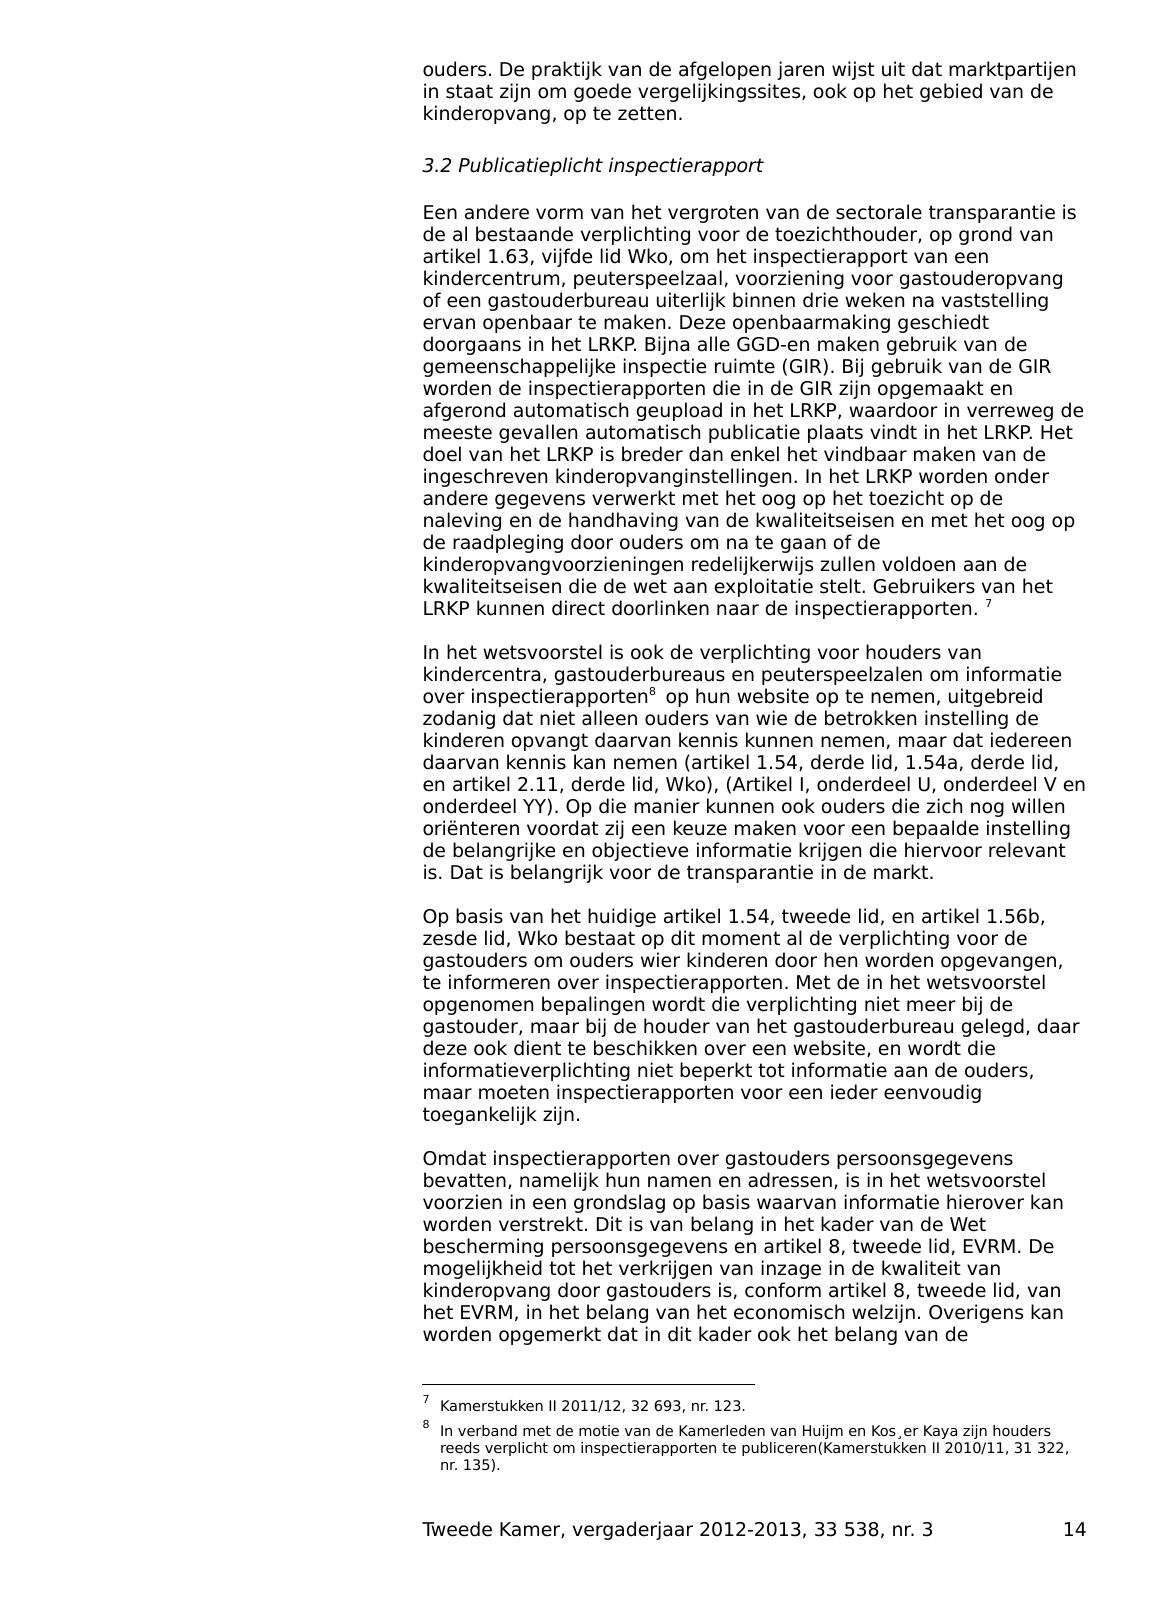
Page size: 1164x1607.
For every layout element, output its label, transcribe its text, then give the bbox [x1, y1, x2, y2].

text Op basis van het huidige artikel 1.54, tweede lid, en artikel 1.56b, zesde lid, Wko bestaat op dit moment al de verplichting voor de gastouders om ouders wier kinderen door hen worden opgevangen, te informeren over inspectierapporten. Met de in het wetsvoorstel opgenomen bepalingen wordt die verplichting niet meer bij de gastouder, maar bij de houder van het gastouderbureau gelegd, daar deze ook dient te beschikken over een website, en wordt die informatieverplichting niet beperkt tot informatie aan de ouders, maar moeten inspectierapporten voor een ieder eenvoudig toegankelijk zijn. [422, 906, 1087, 1126]
text Kamerstukken II 2011/12, 32 693, nr. 123. [422, 1393, 1087, 1416]
text ouders. De praktijk van de afgelopen jaren wijst uit dat marktpartijen in staat zijn om goede vergelijkingssites, ook op het gebied van de kinderopvang, op te zetten. [422, 59, 1087, 125]
text Omdat inspectierapporten over gastouders persoonsgegevens bevatten, namelijk hun namen en adressen, is in het wetsvoorstel voorzien in een grondslag op basis waarvan informatie hierover kan worden verstrekt. Dit is van belang in het kader van de Wet bescherming persoonsgegevens en artikel 8, tweede lid, EVRM. De mogelijkheid tot het verkrijgen van inzage in de kwaliteit van kinderopvang door gastouders is, conform artikel 8, tweede lid, van het EVRM, in het belang van het economisch welzijn. Overigens kan worden opgemerkt dat in dit kader ook het belang van de [422, 1148, 1087, 1346]
text In het wetsvoorstel is ook de verplichting voor houders van kindercentra, gastouderbureaus en peuterspeelzalen om informatie over inspectierapporten op hun website op te nemen, uitgebreid zodanig dat niet alleen ouders van wie de betrokken instelling de kinderen opvangt daarvan kennis kunnen nemen, maar dat iedereen daarvan kennis kan nemen (artikel 1.54, derde lid, 1.54a, derde lid, en artikel 2.11, derde lid, Wko), (Artikel I, onderdeel U, onderdeel V en onderdeel YY). Op die manier kunnen ook ouders die zich nog willen oriënteren voordat zij een keuze maken voor een bepaalde instelling de belangrijke en objectieve informatie krijgen die hiervoor relevant is. Dat is belangrijk voor de transparantie in de markt. [422, 642, 1087, 883]
text Een andere vorm van het vergroten van de sectorale transparantie is de al bestaande verplichting voor de toezichthouder, op grond van artikel 1.63, vijfde lid Wko, om het inspectierapport van een kindercentrum, peuterspeelzaal, voorziening voor gastouderopvang of een gastouderbureau uiterlijk binnen drie weken na vaststelling ervan openbaar te maken. Deze openbaarmaking geschiedt doorgaans in het LRKP. Bijna alle GGD-en maken gebruik van de gemeenschappelijke inspectie ruimte (GIR). Bij gebruik van de GIR worden de inspectierapporten die in de GIR zijn opgemaakt en afgerond automatisch geupload in het LRKP, waardoor in verreweg de meeste gevallen automatisch publicatie plaats vindt in het LRKP. Het doel van het LRKP is breder dan enkel het vindbaar maken van de ingeschreven kinderopvanginstellingen. In het LRKP worden onder andere gegevens verwerkt met het oog op het toezicht op de naleving en de handhaving van de kwaliteitseisen en met het oog op de raadpleging door ouders om na te gaan of de kinderopvangvoorzieningen redelijkerwijs zullen voldoen aan de kwaliteitseisen die de wet aan exploitatie stelt. Gebruikers van het LRKP kunnen direct doorlinken naar de inspectierapporten. [422, 202, 1087, 619]
text In verband met de motie van de Kamerleden van Huijm en Kos¸er Kaya zijn houders reeds verplicht om inspectierapporten te publiceren(Kamerstukken II 2010/11, 31 322, nr. 135). [422, 1418, 1087, 1474]
subtitle 3.2 Publicatieplicht inspectierapport [422, 155, 1087, 177]
